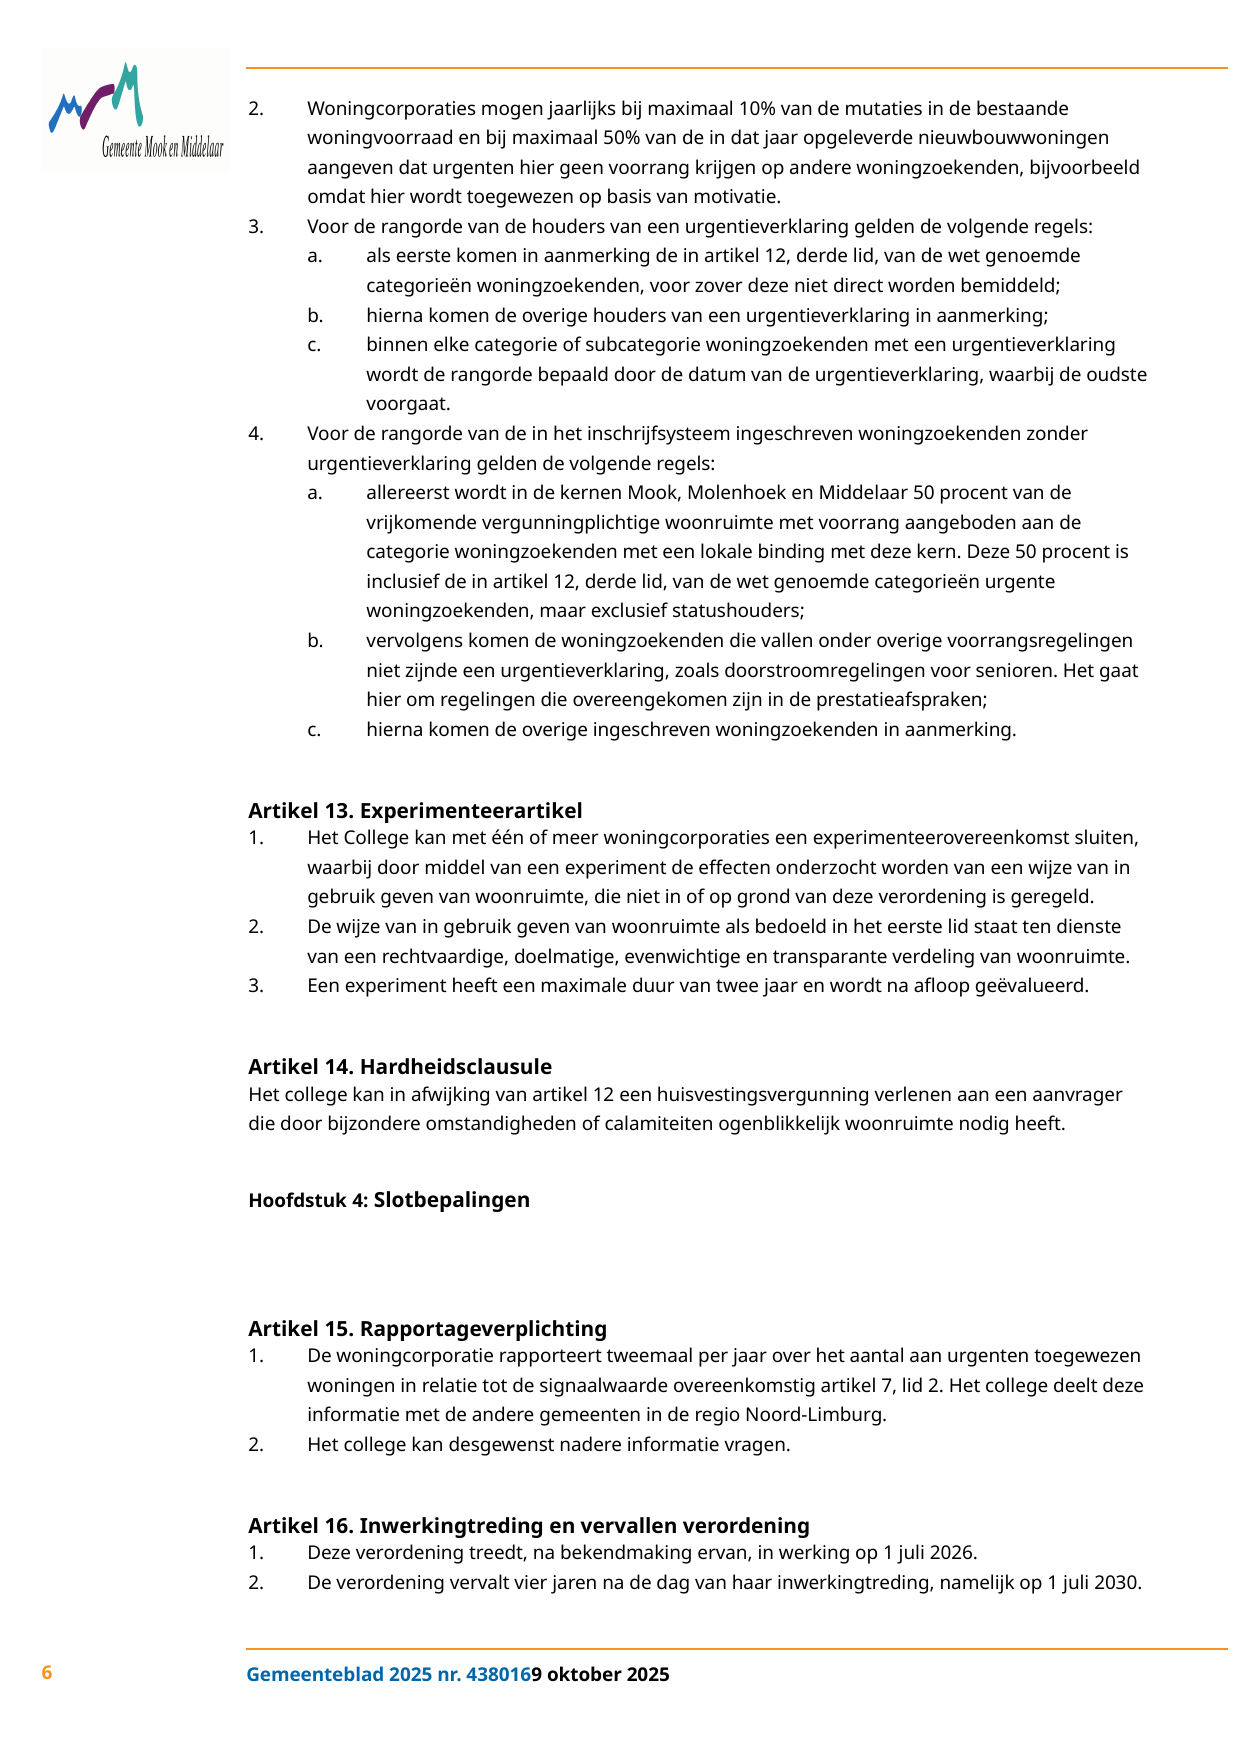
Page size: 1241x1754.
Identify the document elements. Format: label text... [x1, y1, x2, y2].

list Woningcorporaties mogen jaarlijks bij maximaal 10% van de mutaties in de bestaande woningvoorraad en bij maximaal 50% van de in dat jaar opgeleverde nieuwbouwwoningen aangeven dat urgenten hier geen voorrang krijgen op andere woningzoekenden, bijvoorbeeld omdat hier wordt toegewezen op basis van motivatie. [248, 95, 1152, 209]
text Artikel 14. Hardheidsclausule [248, 1052, 1152, 1081]
picture [41, 47, 231, 172]
list hierna komen de overige houders van een urgentieverklaring in aanmerking; [307, 302, 1152, 328]
list allereerst wordt in de kernen Mook, Molenhoek en Middelaar 50 procent van de vrijkomende vergunningplichtige woonruimte met voorrang aangeboden aan de categorie woningzoekenden met een lokale binding met deze kern. Deze 50 procent is inclusief de in artikel 12, derde lid, van de wet genoemde categorieën urgente woningzoekenden, maar exclusief statushouders; [307, 479, 1152, 623]
text Artikel 15. Rapportageverplichting [248, 1314, 1152, 1342]
list Voor de rangorde van de houders van een urgentieverklaring gelden de volgende regels: [248, 213, 1152, 239]
text Het college kan in afwijking van artikel 12 een huisvestingsvergunning verlenen aan een aanvrager die door bijzondere omstandigheden of calamiteiten ogenblikkelijk woonruimte nodig heeft. [248, 1081, 1152, 1136]
list De wijze van in gebruik geven van woonruimte als bedoeld in het eerste lid staat ten dienste van een rechtvaardige, doelmatige, evenwichtige en transparante verdeling van woonruimte. [248, 913, 1152, 968]
list als eerste komen in aanmerking de in artikel 12, derde lid, van de wet genoemde categorieën woningzoekenden, voor zover deze niet direct worden bemiddeld; [307, 243, 1152, 298]
list Voor de rangorde van de in het inschrijfsysteem ingeschreven woningzoekenden zonder urgentieverklaring gelden de volgende regels: [248, 420, 1152, 476]
text Artikel 13. Experimenteerartikel [248, 796, 1152, 824]
list hierna komen de overige ingeschreven woningzoekenden in aanmerking. [307, 716, 1152, 742]
list Het college kan desgewenst nadere informatie vragen. [248, 1431, 1152, 1457]
list De verordening vervalt vier jaren na de dag van haar inwerkingtreding, namelijk op 1 juli 2030. [248, 1569, 1152, 1595]
list vervolgens komen de woningzoekenden die vallen onder overige voorrangsregelingen niet zijnde een urgentieverklaring, zoals doorstroomregelingen voor senioren. Het gaat hier om regelingen die overeengekomen zijn in de prestatieafspraken; [307, 627, 1152, 712]
list Een experiment heeft een maximale duur van twee jaar en wordt na afloop geëvalueerd. [248, 972, 1152, 998]
text Artikel 16. Inwerkingtreding en vervallen verordening [248, 1511, 1152, 1539]
list Het College kan met één of meer woningcorporaties een experimenteerovereenkomst sluiten, waarbij door middel van een experiment de effecten onderzocht worden van een wijze van in gebruik geven van woonruimte, die niet in of op grond van deze verordening is geregeld. [248, 824, 1152, 909]
list De woningcorporatie rapporteert tweemaal per jaar over het aantal aan urgenten toegewezen woningen in relatie tot de signaalwaarde overeenkomstig artikel 7, lid 2. Het college deelt deze informatie met de andere gemeenten in de regio Noord-Limburg. [248, 1342, 1152, 1427]
list binnen elke categorie of subcategorie woningzoekenden met een urgentieverklaring wordt de rangorde bepaald door de datum van de urgentieverklaring, waarbij de oudste voorgaat. [307, 331, 1152, 416]
text Hoofdstuk 4: Slotbepalingen [248, 1186, 1152, 1214]
list Deze verordening treedt, na bekendmaking ervan, in werking op 1 juli 2026. [248, 1539, 1152, 1565]
